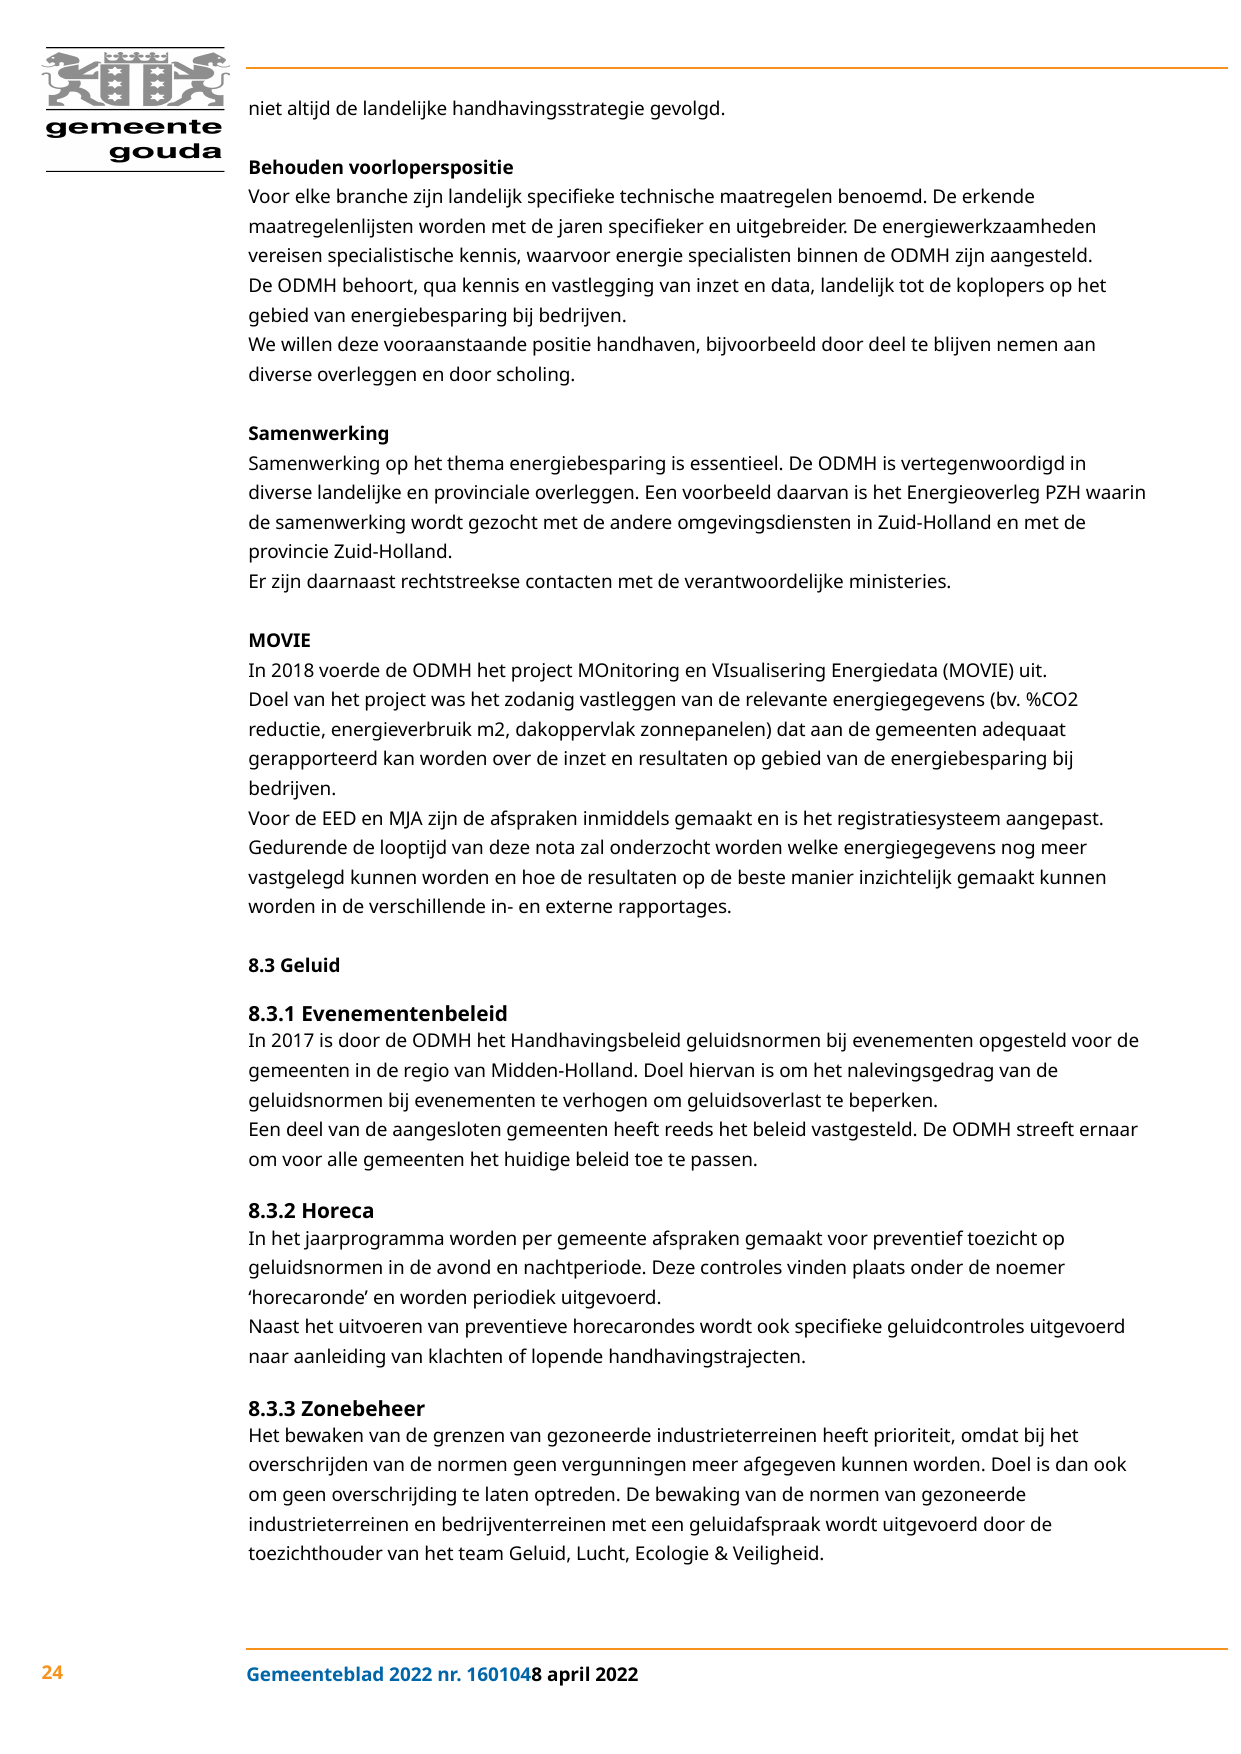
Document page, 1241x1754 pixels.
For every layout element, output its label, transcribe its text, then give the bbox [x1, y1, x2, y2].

text In 2018 voerde de ODMH het project MOnitoring en VIsualisering Energiedata (MOVIE) uit. [248, 657, 1152, 683]
text De ODMH behoort, qua kennis en vastlegging van inzet en data, landelijk tot de koplopers op het gebied van energiebesparing bij bedrijven. [248, 272, 1152, 328]
text 8.3.1 Evenementenbeleid [248, 999, 1152, 1028]
text Er zijn daarnaast rechtstreekse contacten met de verantwoordelijke ministeries. [248, 568, 1152, 594]
text Samenwerking op het thema energiebesparing is essentieel. De ODMH is vertegenwoordigd in diverse landelijke en provinciale overleggen. Een voorbeeld daarvan is het Energieoverleg PZH waarin de samenwerking wordt gezocht met de andere omgevingsdiensten in Zuid-Holland en met de provincie Zuid-Holland. [248, 450, 1152, 564]
text In 2017 is door de ODMH het Handhavingsbeleid geluidsnormen bij evenementen opgesteld voor de gemeenten in de regio van Midden-Holland. Doel hiervan is om het nalevingsgedrag van de geluidsnormen bij evenementen te verhogen om geluidsoverlast te beperken. [248, 1028, 1152, 1113]
picture [41, 47, 231, 172]
text 8.3.2 Horeca [248, 1196, 1152, 1225]
text Doel van het project was het zodanig vastleggen van de relevante energiegegevens (bv. %CO2 reductie, energieverbruik m2, dakoppervlak zonnepanelen) dat aan de gemeenten adequaat gerapporteerd kan worden over de inzet en resultaten op gebied van de energiebesparing bij bedrijven. [248, 686, 1152, 801]
text MOVIE [248, 627, 1152, 653]
text Samenwerking [248, 420, 1152, 446]
text niet altijd de landelijke handhavingsstrategie gevolgd. [248, 95, 1152, 121]
text Gedurende de looptijd van deze nota zal onderzocht worden welke energiegegevens nog meer vastgelegd kunnen worden en hoe de resultaten op de beste manier inzichtelijk gemaakt kunnen worden in de verschillende in- en externe rapportages. [248, 834, 1152, 919]
text Behouden voorloperspositie [248, 154, 1152, 180]
text We willen deze vooraanstaande positie handhaven, bijvoorbeeld door deel te blijven nemen aan diverse overleggen en door scholing. [248, 331, 1152, 387]
text Voor de EED en MJA zijn de afspraken inmiddels gemaakt en is het registratiesysteem aangepast. [248, 805, 1152, 831]
text Naast het uitvoeren van preventieve horecarondes wordt ook specifieke geluidcontroles uitgevoerd naar aanleiding van klachten of lopende handhavingstrajecten. [248, 1314, 1152, 1369]
text In het jaarprogramma worden per gemeente afspraken gemaakt voor preventief toezicht op geluidsnormen in de avond en nachtperiode. Deze controles vinden plaats onder de noemer ‘horecaronde’ en worden periodiek uitgevoerd. [248, 1225, 1152, 1310]
text 8.3.3 Zonebeheer [248, 1394, 1152, 1422]
text Een deel van de aangesloten gemeenten heeft reeds het beleid vastgesteld. De ODMH streeft ernaar om voor alle gemeenten het huidige beleid toe te passen. [248, 1116, 1152, 1172]
text Voor elke branche zijn landelijk specifieke technische maatregelen benoemd. De erkende maatregelenlijsten worden met de jaren specifieker en uitgebreider. De energiewerkzaamheden vereisen specialistische kennis, waarvoor energie specialisten binnen de ODMH zijn aangesteld. [248, 183, 1152, 268]
text 8.3 Geluid [248, 953, 1152, 978]
text Het bewaken van de grenzen van gezoneerde industrieterreinen heeft prioriteit, omdat bij het overschrijden van de normen geen vergunningen meer afgegeven kunnen worden. Doel is dan ook om geen overschrijding te laten optreden. De bewaking van de normen van gezoneerde industrieterreinen en bedrijventerreinen met een geluidafspraak wordt uitgevoerd door de toezichthouder van het team Geluid, Lucht, Ecologie & Veiligheid. [248, 1422, 1152, 1566]
